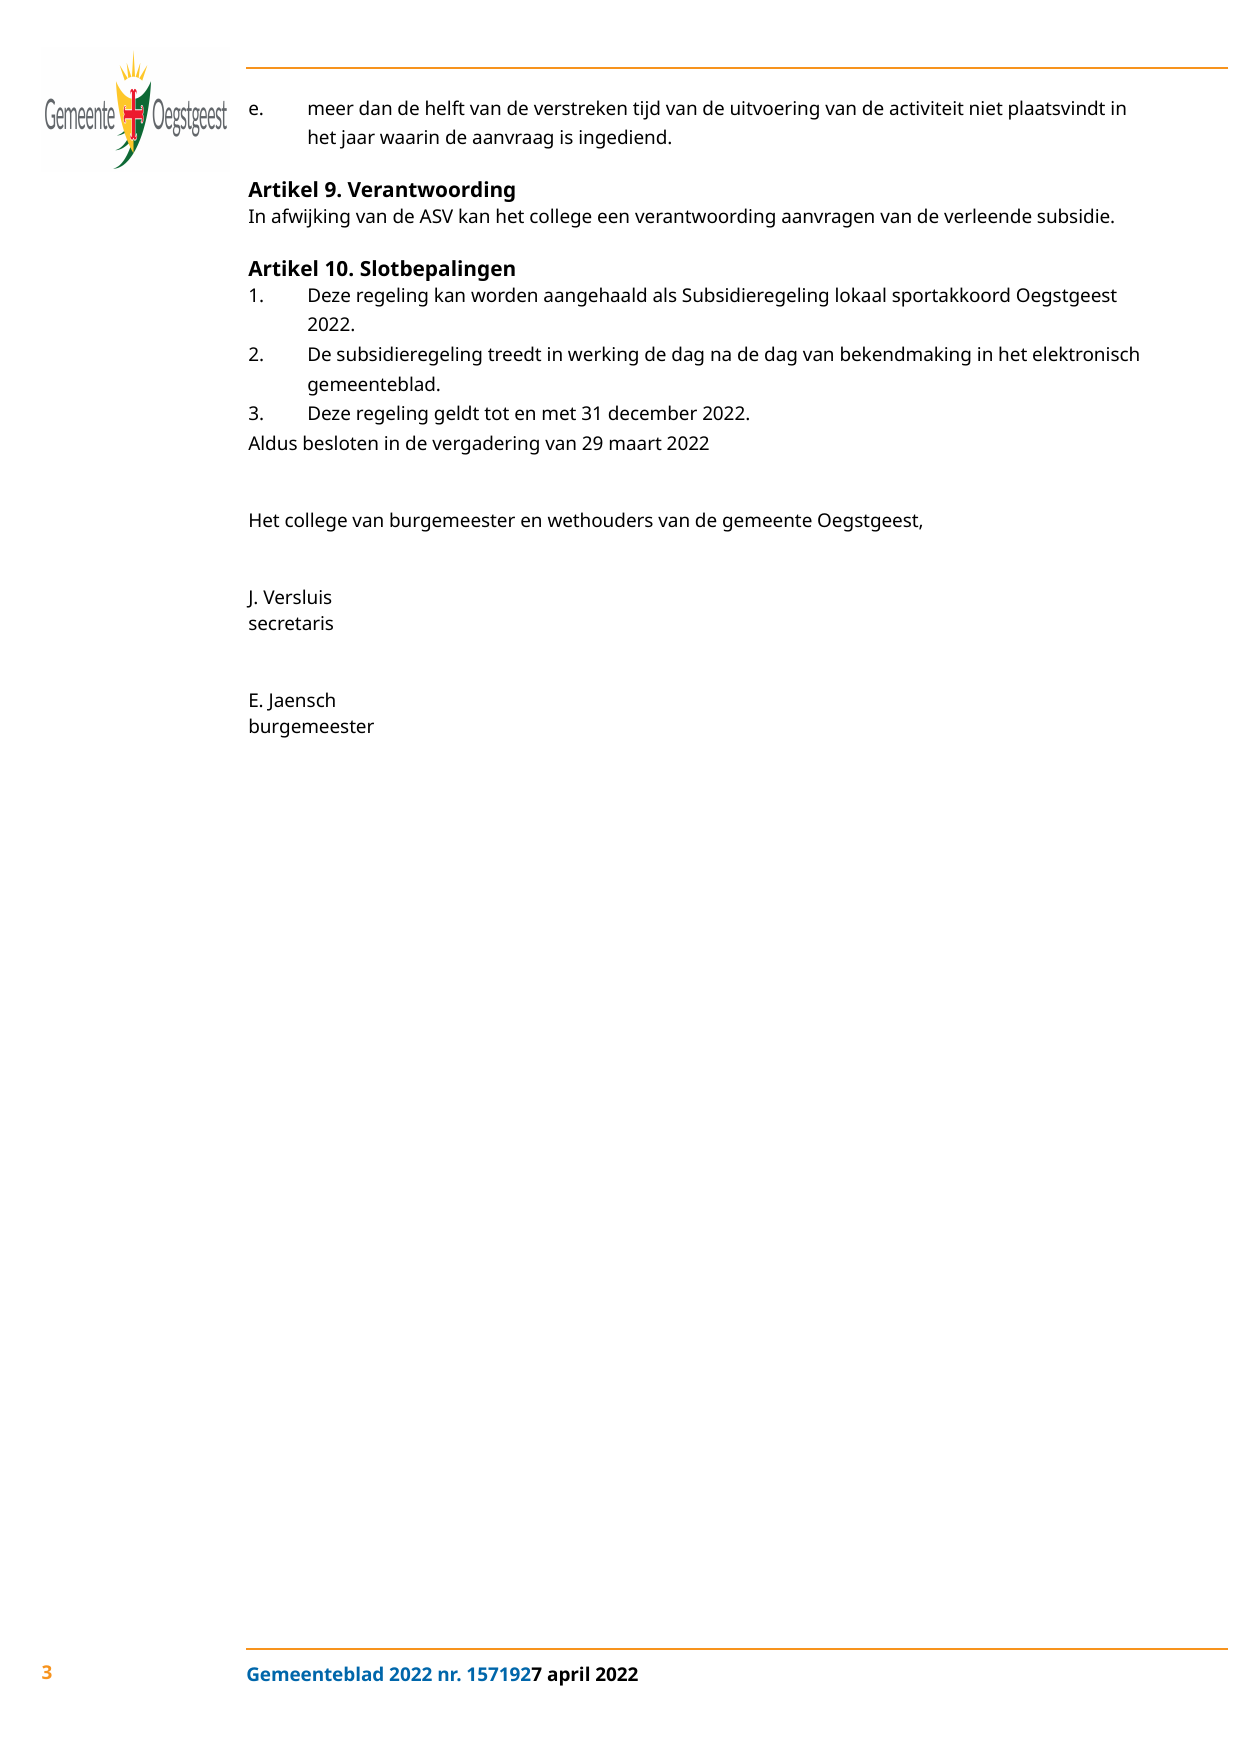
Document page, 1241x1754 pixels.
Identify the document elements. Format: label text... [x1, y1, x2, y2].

list Deze regeling kan worden aangehaald als Subsidieregeling lokaal sportakkoord Oegstgeest 2022. [248, 282, 1152, 337]
text E. Jaensch [248, 687, 1152, 713]
text J. Versluis [248, 584, 1152, 610]
picture [41, 47, 231, 172]
text Artikel 9. Verantwoording [248, 175, 1152, 203]
text In afwijking van de ASV kan het college een verantwoording aanvragen van de verleende subsidie. [248, 203, 1152, 229]
list meer dan de helft van de verstreken tijd van de uitvoering van de activiteit niet plaatsvindt in het jaar waarin de aanvraag is ingediend. [248, 95, 1152, 150]
text secretaris [248, 610, 1152, 636]
text Aldus besloten in de vergadering van 29 maart 2022 [248, 430, 1152, 456]
list Deze regeling geldt tot en met 31 december 2022. [248, 400, 1152, 426]
text burgemeester [248, 713, 1152, 739]
text Het college van burgemeester en wethouders van de gemeente Oegstgeest, [248, 507, 1152, 533]
text Artikel 10. Slotbepalingen [248, 254, 1152, 282]
list De subsidieregeling treedt in werking de dag na de dag van bekendmaking in het elektronisch gemeenteblad. [248, 341, 1152, 397]
